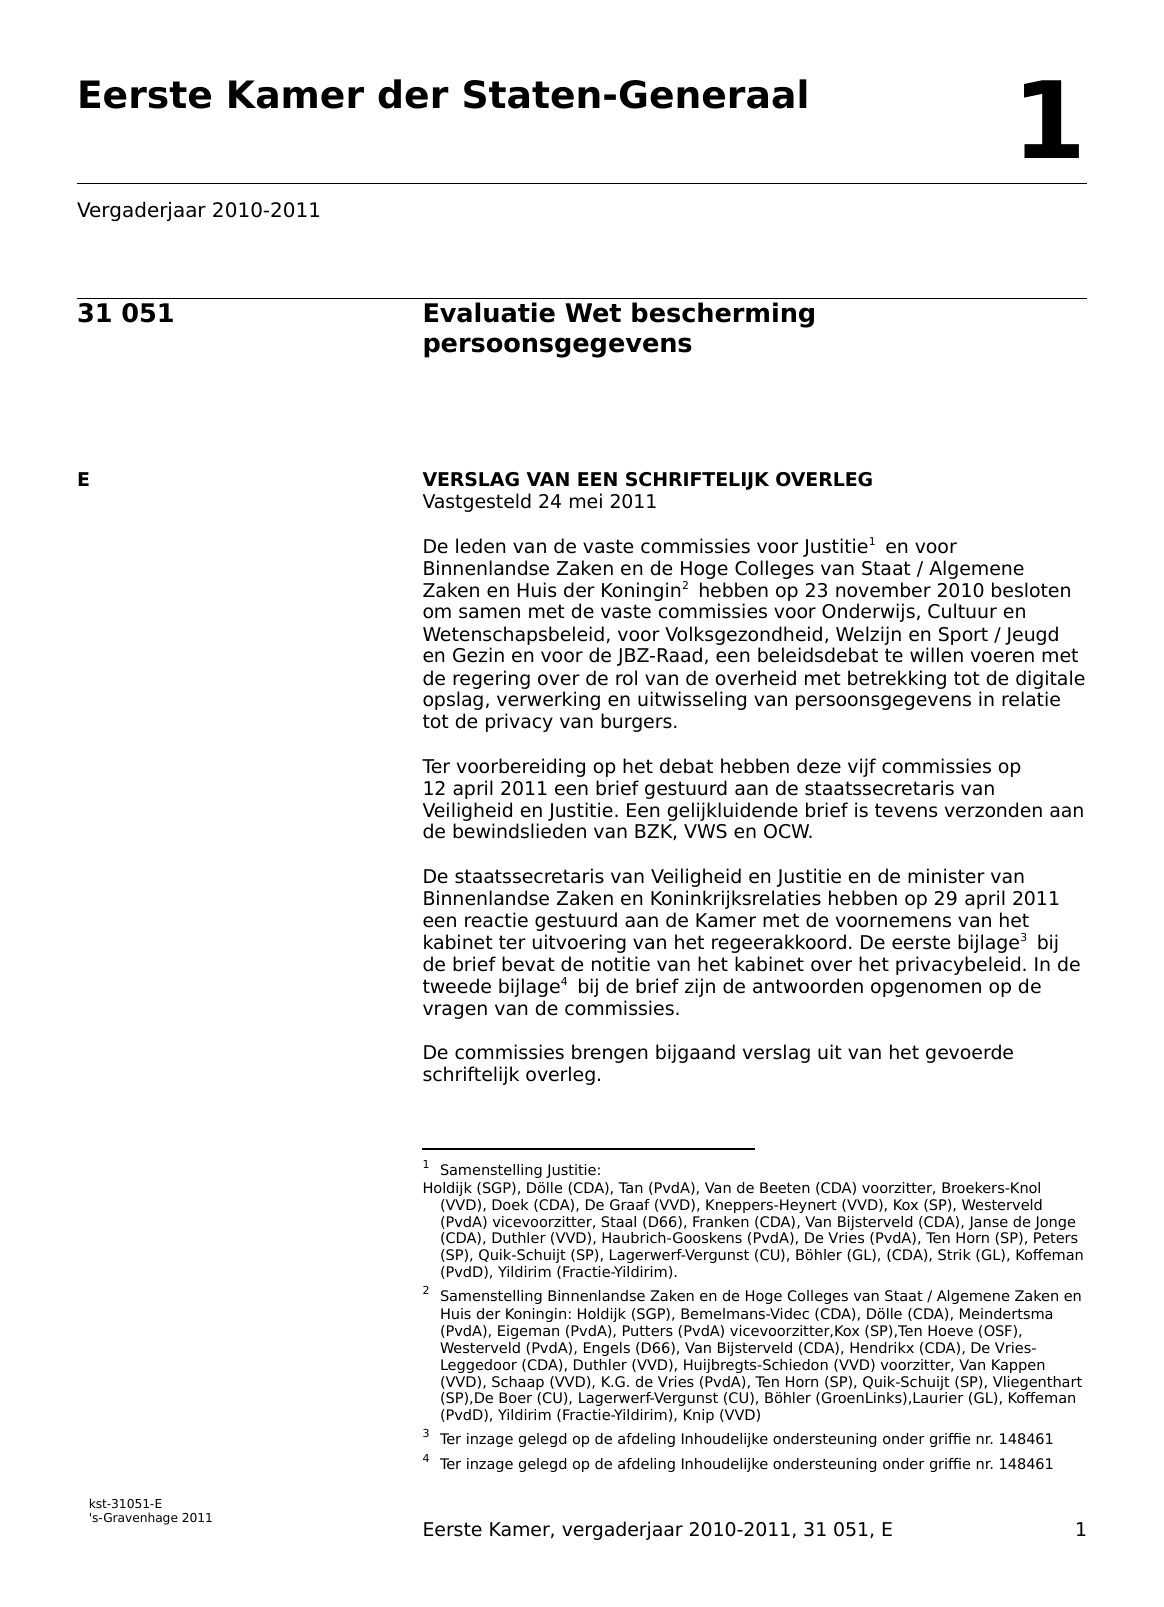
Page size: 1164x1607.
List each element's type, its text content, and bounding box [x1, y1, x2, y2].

text Holdijk (SGP), Dölle (CDA), Tan (PvdA), Van de Beeten (CDA) voorzitter, Broekers-Knol (VVD), Doek (CDA), De Graaf (VVD), Kneppers-Heynert (VVD), Kox (SP), Westerveld (PvdA) vicevoorzitter, Staal (D66), Franken (CDA), Van Bijsterveld (CDA), Janse de Jonge (CDA), Duthler (VVD), Haubrich-Gooskens (PvdA), De Vries (PvdA), Ten Horn (SP), Peters (SP), Quik-Schuijt (SP), Lagerwerf-Vergunst (CU), Böhler (GL), (CDA), Strik (GL), Koffeman (PvdD), Yildirim (Fractie-Yildirim). [422, 1180, 1087, 1281]
text De leden van de vaste commissies voor Justitie en voor Binnenlandse Zaken en de Hoge Colleges van Staat / Algemene Zaken en Huis der Koningin hebben op 23 november 2010 besloten om samen met de vaste commissies voor Onderwijs, Cultuur en Wetenschapsbeleid, voor Volksgezondheid, Welzijn en Sport / Jeugd en Gezin en voor de JBZ-Raad, een beleidsdebat te willen voeren met de regering over de rol van de overheid met betrekking tot de digitale opslag, verwerking en uitwisseling van persoonsgegevens in relatie tot de privacy van burgers. [422, 536, 1087, 733]
text kst-31051-E [88, 1497, 323, 1511]
text Ter inzage gelegd op de afdeling Inhoudelijke ondersteuning onder griffie nr. 148461 [422, 1427, 1087, 1449]
text Ter voorbereiding op het debat hebben deze vijf commissies op 12 april 2011 een brief gestuurd aan de staatssecretaris van Veiligheid en Justitie. Een gelijkluidende brief is tevens verzonden aan de bewindslieden van BZK, VWS en OCW. [422, 756, 1087, 843]
text De commissies brengen bijgaand verslag uit van het gevoerde schriftelijk overleg. [422, 1042, 1087, 1086]
table_header 1 [886, 59, 1087, 183]
text Vastgesteld 24 mei 2011 [422, 491, 1087, 513]
subtitle E VERSLAG VAN EEN SCHRIFTELIJK OVERLEG [77, 469, 1087, 491]
text De staatssecretaris van Veiligheid en Justitie en de minister van Binnenlandse Zaken en Koninkrijksrelaties hebben op 29 april 2011 een reactie gestuurd aan de Kamer met de voornemens van het kabinet ter uitvoering van het regeerakkoord. De eerste bijlage bij de brief bevat de notitie van het kabinet over het privacybeleid. In de tweede bijlage bij de brief zijn de antwoorden opgenomen op de vragen van de commissies. [422, 866, 1087, 1019]
table_cell Vergaderjaar 2010-2011 [77, 184, 1087, 298]
text Samenstelling Justitie: [422, 1158, 1087, 1180]
subtitle 31 051 Evaluatie Wet bescherming persoonsgegevens [77, 299, 1087, 358]
table_header Eerste Kamer der Staten-Generaal [77, 59, 886, 183]
text 's-Gravenhage 2011 [88, 1511, 323, 1525]
text Samenstelling Binnenlandse Zaken en de Hoge Colleges van Staat / Algemene Zaken en Huis der Koningin: Holdijk (SGP), Bemelmans-Videc (CDA), Dölle (CDA), Meindertsma (PvdA), Eigeman (PvdA), Putters (PvdA) vicevoorzitter,Kox (SP),Ten Hoeve (OSF), Westerveld (PvdA), Engels (D66), Van Bijsterveld (CDA), Hendrikx (CDA), De Vries-Leggedoor (CDA), Duthler (VVD), Huijbregts-Schiedon (VVD) voorzitter, Van Kappen (VVD), Schaap (VVD), K.G. de Vries (PvdA), Ten Horn (SP), Quik-Schuijt (SP), Vliegenthart (SP),De Boer (CU), Lagerwerf-Vergunst (CU), Böhler (GroenLinks),Laurier (GL), Koffeman (PvdD), Yildirim (Fractie-Yildirim), Knip (VVD) [422, 1284, 1087, 1424]
text Ter inzage gelegd op de afdeling Inhoudelijke ondersteuning onder griffie nr. 148461 [422, 1452, 1087, 1474]
